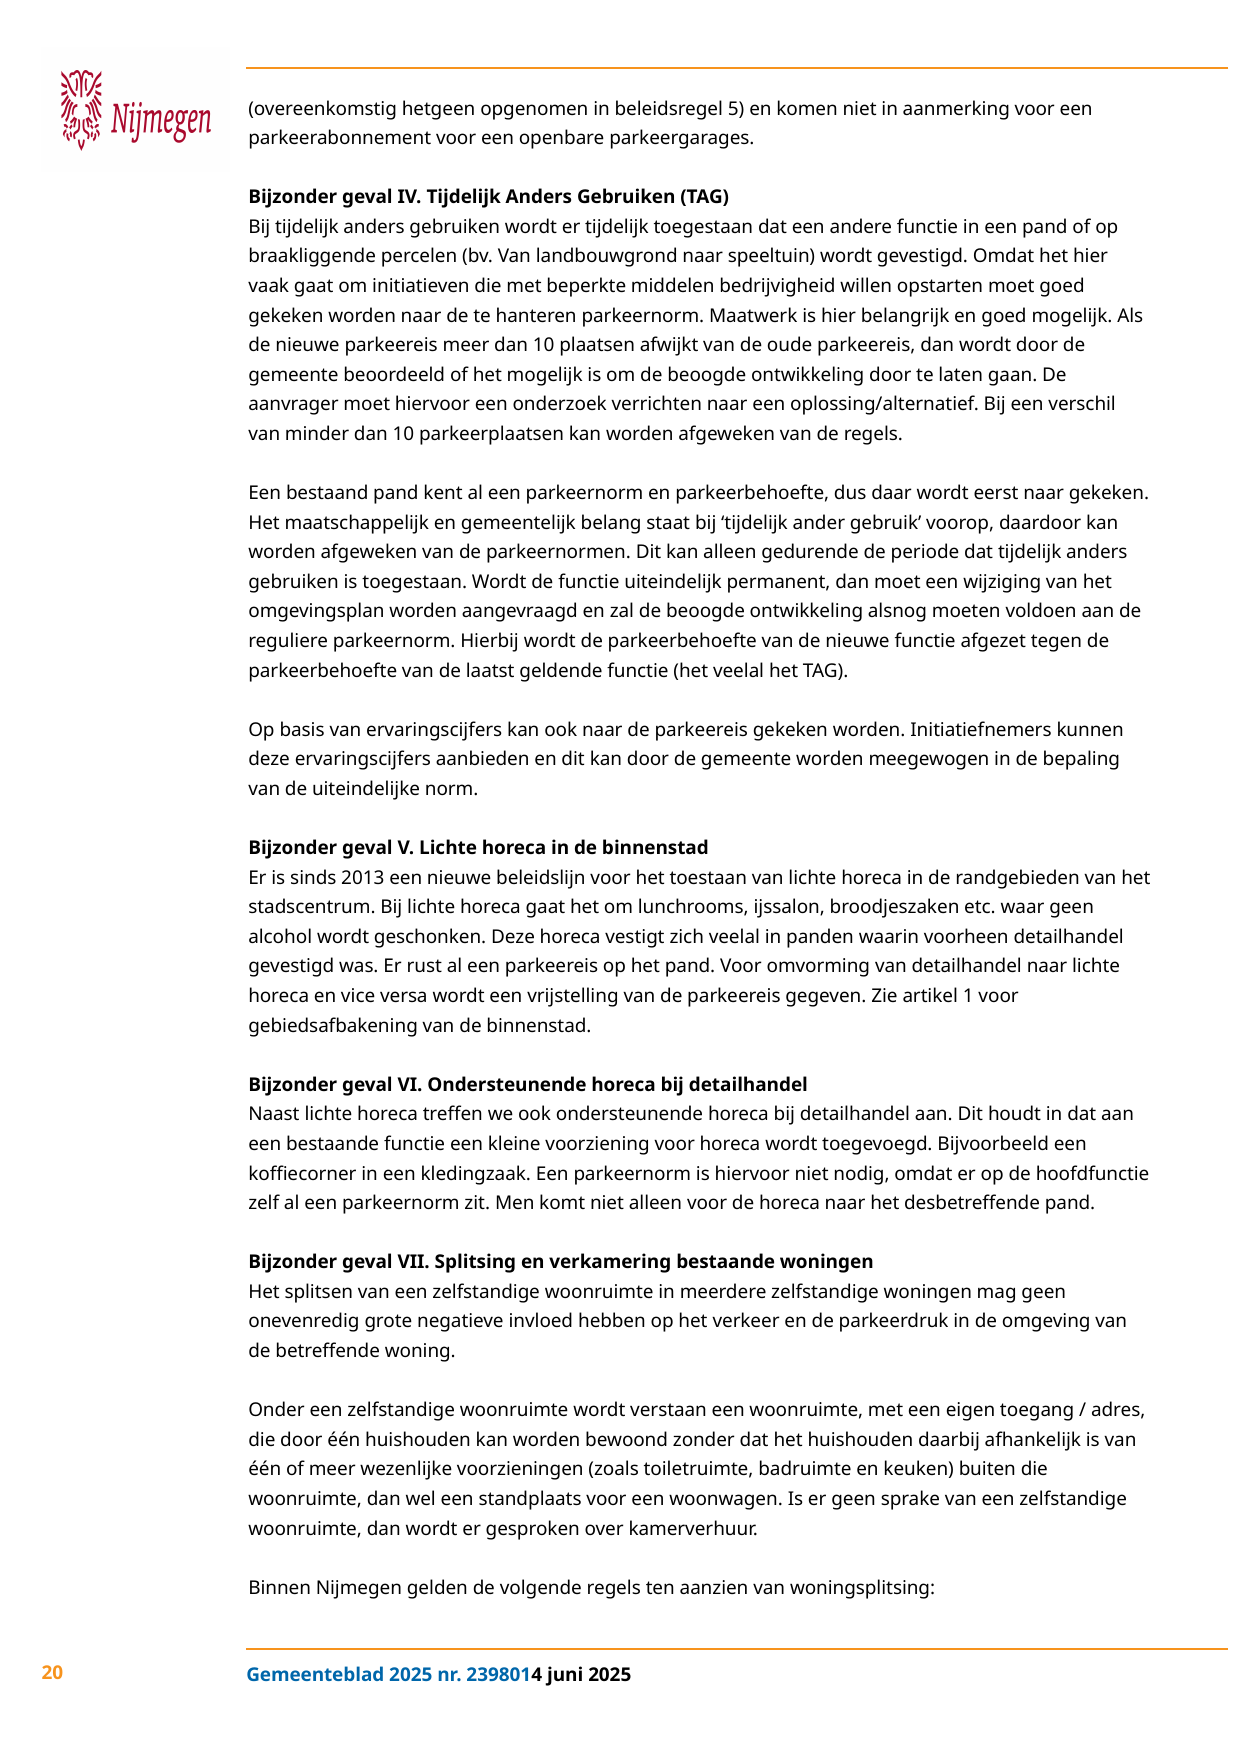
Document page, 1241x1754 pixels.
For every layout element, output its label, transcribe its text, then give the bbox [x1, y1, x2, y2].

text Binnen Nijmegen gelden de volgende regels ten aanzien van woningsplitsing: [248, 1574, 1152, 1600]
text Op basis van ervaringscijfers kan ook naar de parkeereis gekeken worden. Initiatiefnemers kunnen deze ervaringscijfers aanbieden en dit kan door de gemeente worden meegewogen in de bepaling van de uiteindelijke norm. [248, 716, 1152, 801]
text Bijzonder geval V. Lichte horeca in de binnenstad [248, 834, 1152, 860]
text Naast lichte horeca treffen we ook ondersteunende horeca bij detailhandel aan. Dit houdt in dat aan een bestaande functie een kleine voorziening voor horeca wordt toegevoegd. Bijvoorbeeld een koffiecorner in een kledingzaak. Een parkeernorm is hiervoor niet nodig, omdat er op de hoofdfunctie zelf al een parkeernorm zit. Men komt niet alleen voor de horeca naar het desbetreffende pand. [248, 1101, 1152, 1215]
text Bijzonder geval IV. Tijdelijk Anders Gebruiken (TAG) [248, 183, 1152, 209]
text Het splitsen van een zelfstandige woonruimte in meerdere zelfstandige woningen mag geen onevenredig grote negatieve invloed hebben op het verkeer en de parkeerdruk in de omgeving van de betreffende woning. [248, 1278, 1152, 1363]
text (overeenkomstig hetgeen opgenomen in beleidsregel 5) en komen niet in aanmerking voor een parkeerabonnement voor een openbare parkeergarages. [248, 95, 1152, 150]
text Onder een zelfstandige woonruimte wordt verstaan een woonruimte, met een eigen toegang / adres, die door één huishouden kan worden bewoond zonder dat het huishouden daarbij afhankelijk is van één of meer wezenlijke voorzieningen (zoals toiletruimte, badruimte en keuken) buiten die woonruimte, dan wel een standplaats voor een woonwagen. Is er geen sprake van een zelfstandige woonruimte, dan wordt er gesproken over kamerverhuur. [248, 1396, 1152, 1541]
text Bij tijdelijk anders gebruiken wordt er tijdelijk toegestaan dat een andere functie in een pand of op braakliggende percelen (bv. Van landbouwgrond naar speeltuin) wordt gevestigd. Omdat het hier vaak gaat om initiatieven die met beperkte middelen bedrijvigheid willen opstarten moet goed gekeken worden naar de te hanteren parkeernorm. Maatwerk is hier belangrijk en goed mogelijk. Als de nieuwe parkeereis meer dan 10 plaatsen afwijkt van de oude parkeereis, dan wordt door de gemeente beoordeeld of het mogelijk is om de beoogde ontwikkeling door te laten gaan. De aanvrager moet hiervoor een onderzoek verrichten naar een oplossing/alternatief. Bij een verschil van minder dan 10 parkeerplaatsen kan worden afgeweken van de regels. [248, 213, 1152, 446]
picture [41, 47, 231, 172]
text Bijzonder geval VI. Ondersteunende horeca bij detailhandel [248, 1071, 1152, 1097]
text Er is sinds 2013 een nieuwe beleidslijn voor het toestaan van lichte horeca in de randgebieden van het stadscentrum. Bij lichte horeca gaat het om lunchrooms, ijssalon, broodjeszaken etc. waar geen alcohol wordt geschonken. Deze horeca vestigt zich veelal in panden waarin voorheen detailhandel gevestigd was. Er rust al een parkeereis op het pand. Voor omvorming van detailhandel naar lichte horeca en vice versa wordt een vrijstelling van de parkeereis gegeven. Zie artikel 1 voor gebiedsafbakening van de binnenstad. [248, 864, 1152, 1038]
text Een bestaand pand kent al een parkeernorm en parkeerbehoefte, dus daar wordt eerst naar gekeken. Het maatschappelijk en gemeentelijk belang staat bij ‘tijdelijk ander gebruik’ voorop, daardoor kan worden afgeweken van de parkeernormen. Dit kan alleen gedurende de periode dat tijdelijk anders gebruiken is toegestaan. Wordt de functie uiteindelijk permanent, dan moet een wijziging van het omgevingsplan worden aangevraagd en zal de beoogde ontwikkeling alsnog moeten voldoen aan de reguliere parkeernorm. Hierbij wordt de parkeerbehoefte van de nieuwe functie afgezet tegen de parkeerbehoefte van de laatst geldende functie (het veelal het TAG). [248, 479, 1152, 683]
text Bijzonder geval VII. Splitsing en verkamering bestaande woningen [248, 1248, 1152, 1274]
